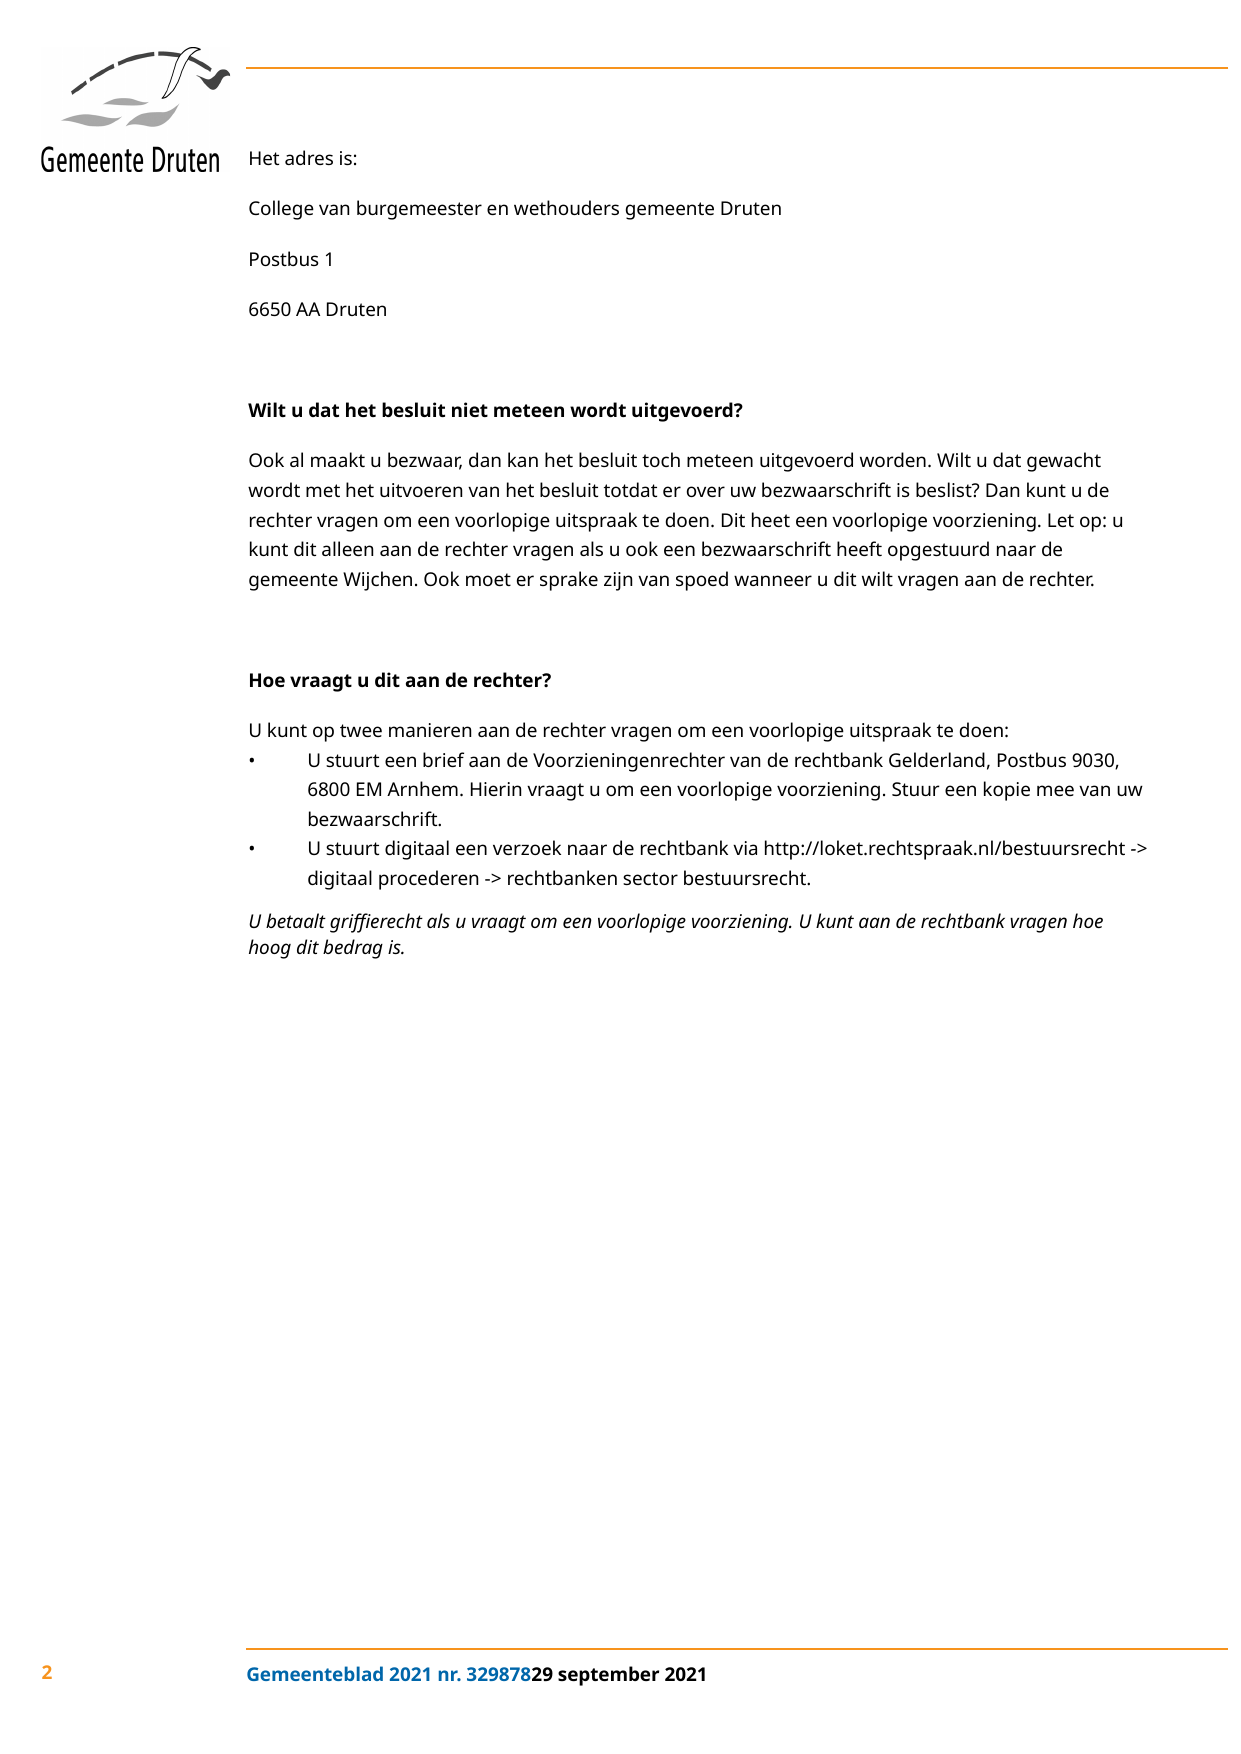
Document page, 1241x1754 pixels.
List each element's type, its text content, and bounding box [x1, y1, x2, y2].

text Ook al maakt u bezwaar, dan kan het besluit toch meteen uitgevoerd worden. Wilt u dat gewacht wordt met het uitvoeren van het besluit totdat er over uw bezwaarschrift is beslist? Dan kunt u de rechter vragen om een voorlopige uitspraak te doen. Dit heet een voorlopige voorziening. Let op: u kunt dit alleen aan de rechter vragen als u ook een bezwaarschrift heeft opgestuurd naar de gemeente Wijchen. Ook moet er sprake zijn van spoed wanneer u dit wilt vragen aan de rechter. [248, 448, 1152, 592]
text Postbus 1 [248, 246, 1152, 272]
text Wilt u dat het besluit niet meteen wordt uitgevoerd? [248, 397, 1152, 423]
list U stuurt een brief aan de Voorzieningenrechter van de rechtbank Gelderland, Postbus 9030, 6800 EM Arnhem. Hierin vraagt u om een voorlopige voorziening. Stuur een kopie mee van uw bezwaarschrift. [248, 747, 1152, 832]
list U stuurt digitaal een verzoek naar de rechtbank via http://loket.rechtspraak.nl/bestuursrecht -> digitaal procederen -> rechtbanken sector bestuursrecht. [248, 836, 1152, 891]
text Hoe vraagt u dit aan de rechter? [248, 667, 1152, 693]
text Het adres is: [248, 145, 1152, 171]
text 6650 AA Druten [248, 296, 1152, 322]
text College van burgemeester en wethouders gemeente Druten [248, 196, 1152, 221]
text U betaalt griffierecht als u vraagt om een voorlopige voorziening. U kunt aan de rechtbank vragen hoe hoog dit bedrag is. [248, 908, 1152, 960]
text U kunt op twee manieren aan de rechter vragen om een voorlopige uitspraak te doen: [248, 717, 1152, 743]
picture [41, 47, 231, 172]
